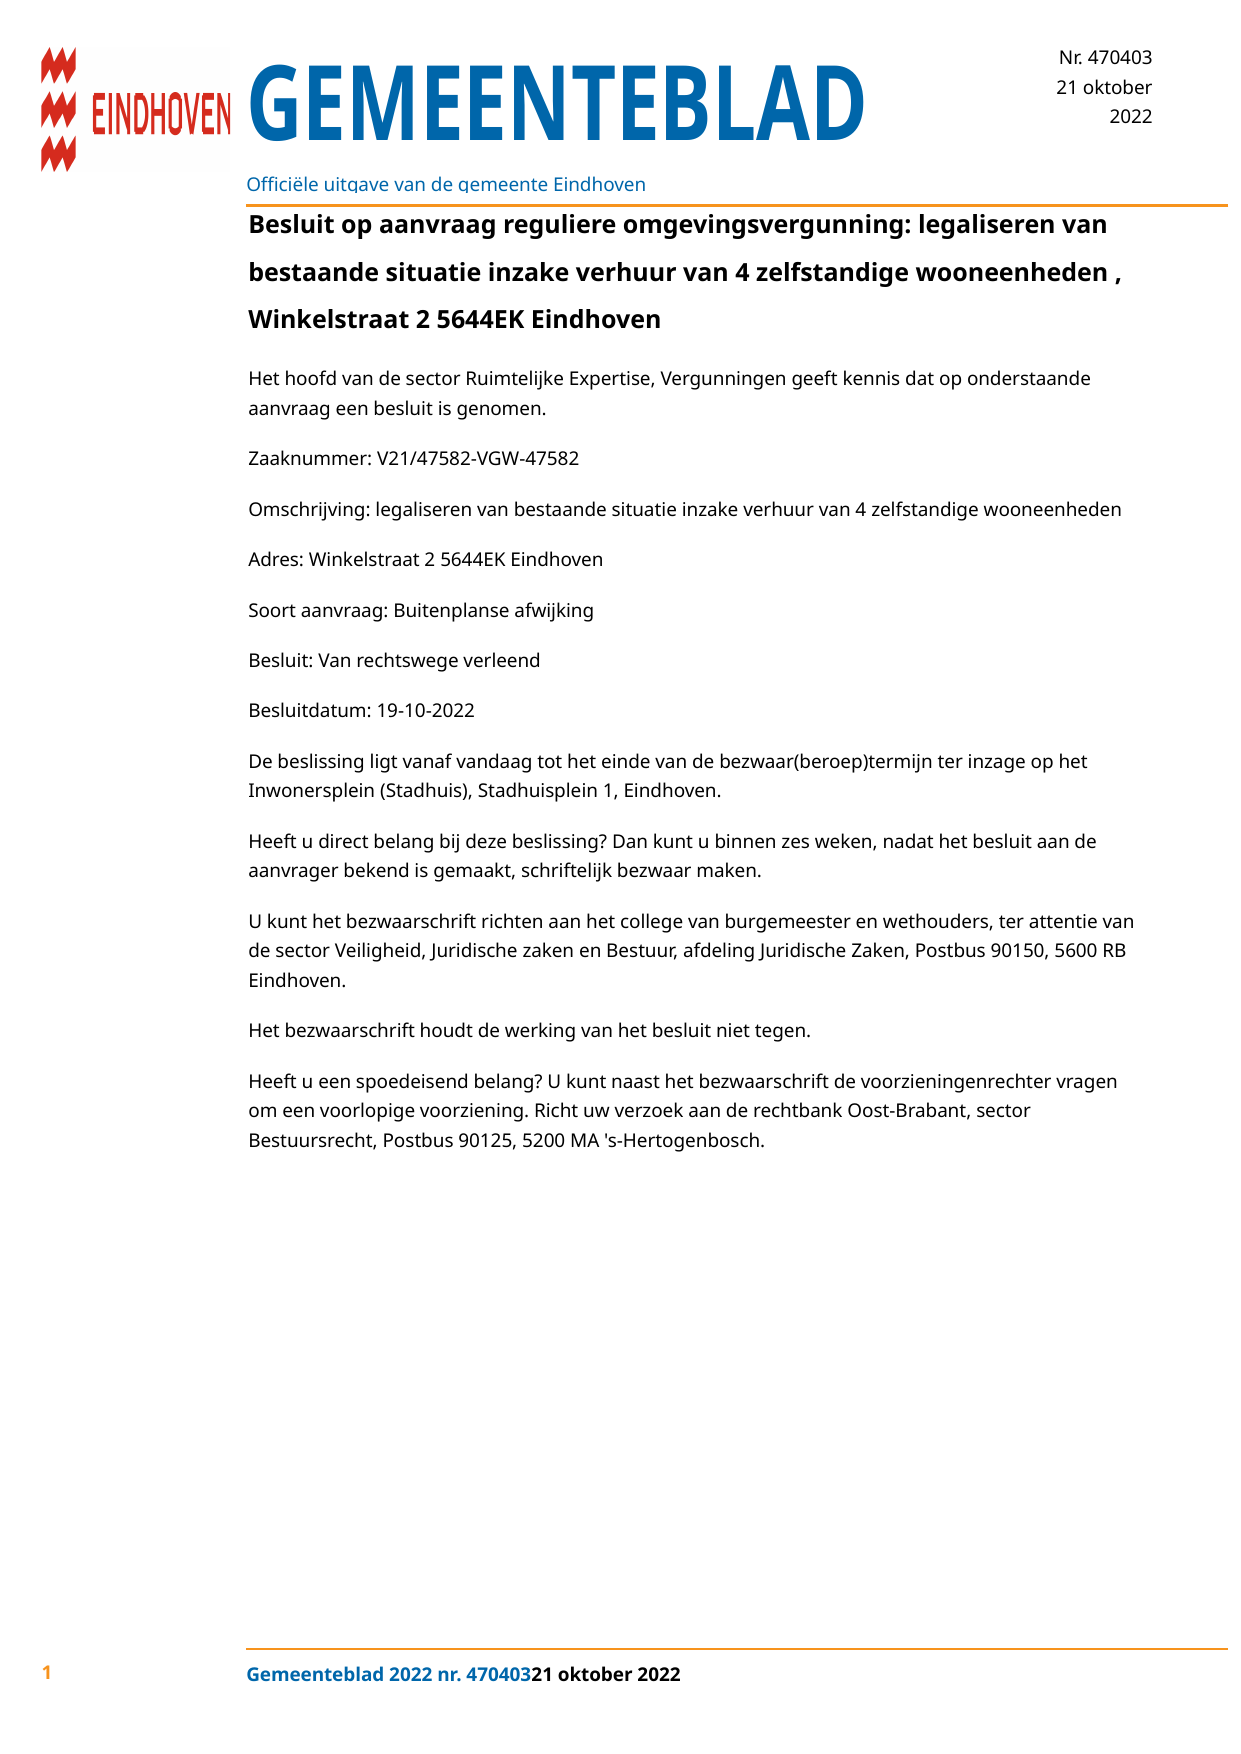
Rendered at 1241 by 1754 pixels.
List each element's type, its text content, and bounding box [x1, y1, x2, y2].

text Soort aanvraag: Buitenplanse afwijking [248, 597, 1152, 622]
text Heeft u een spoedeisend belang? U kunt naast het bezwaarschrift de voorzieningenrechter vragen om een voorlopige voorziening. Richt uw verzoek aan de rechtbank Oost-Brabant, sector Bestuursrecht, Postbus 90125, 5200 MA 's-Hertogenbosch. [248, 1068, 1152, 1153]
text De beslissing ligt vanaf vandaag tot het einde van de bezwaar(beroep)termijn ter inzage op het Inwonersplein (Stadhuis), Stadhuisplein 1, Eindhoven. [248, 748, 1152, 803]
text Zaaknummer: V21/47582-VGW-47582 [248, 446, 1152, 471]
text Het bezwaarschrift houdt de werking van het besluit niet tegen. [248, 1018, 1152, 1043]
text Adres: Winkelstraat 2 5644EK Eindhoven [248, 546, 1152, 572]
text Het hoofd van de sector Ruimtelijke Expertise, Vergunningen geeft kennis dat op onderstaande aanvraag een besluit is genomen. [248, 366, 1152, 421]
text Heeft u direct belang bij deze beslissing? Dan kunt u binnen zes weken, nadat het besluit aan de aanvrager bekend is gemaakt, schriftelijk bezwaar maken. [248, 828, 1152, 883]
text Omschrijving: legaliseren van bestaande situatie inzake verhuur van 4 zelfstandige wooneenheden [248, 496, 1152, 522]
text U kunt het bezwaarschrift richten aan het college van burgemeester en wethouders, ter attentie van de sector Veiligheid, Juridische zaken en Bestuur, afdeling Juridische Zaken, Postbus 90150, 5600 RB Eindhoven. [248, 908, 1152, 993]
text Besluitdatum: 19-10-2022 [248, 698, 1152, 723]
text Besluit: Van rechtswege verleend [248, 647, 1152, 673]
text Besluit op aanvraag reguliere omgevingsvergunning: legaliseren van bestaande situatie inzake verhuur van 4 zelfstandige wooneenheden , Winkelstraat 2 5644EK Eindhoven [248, 207, 1152, 336]
picture [41, 47, 231, 172]
